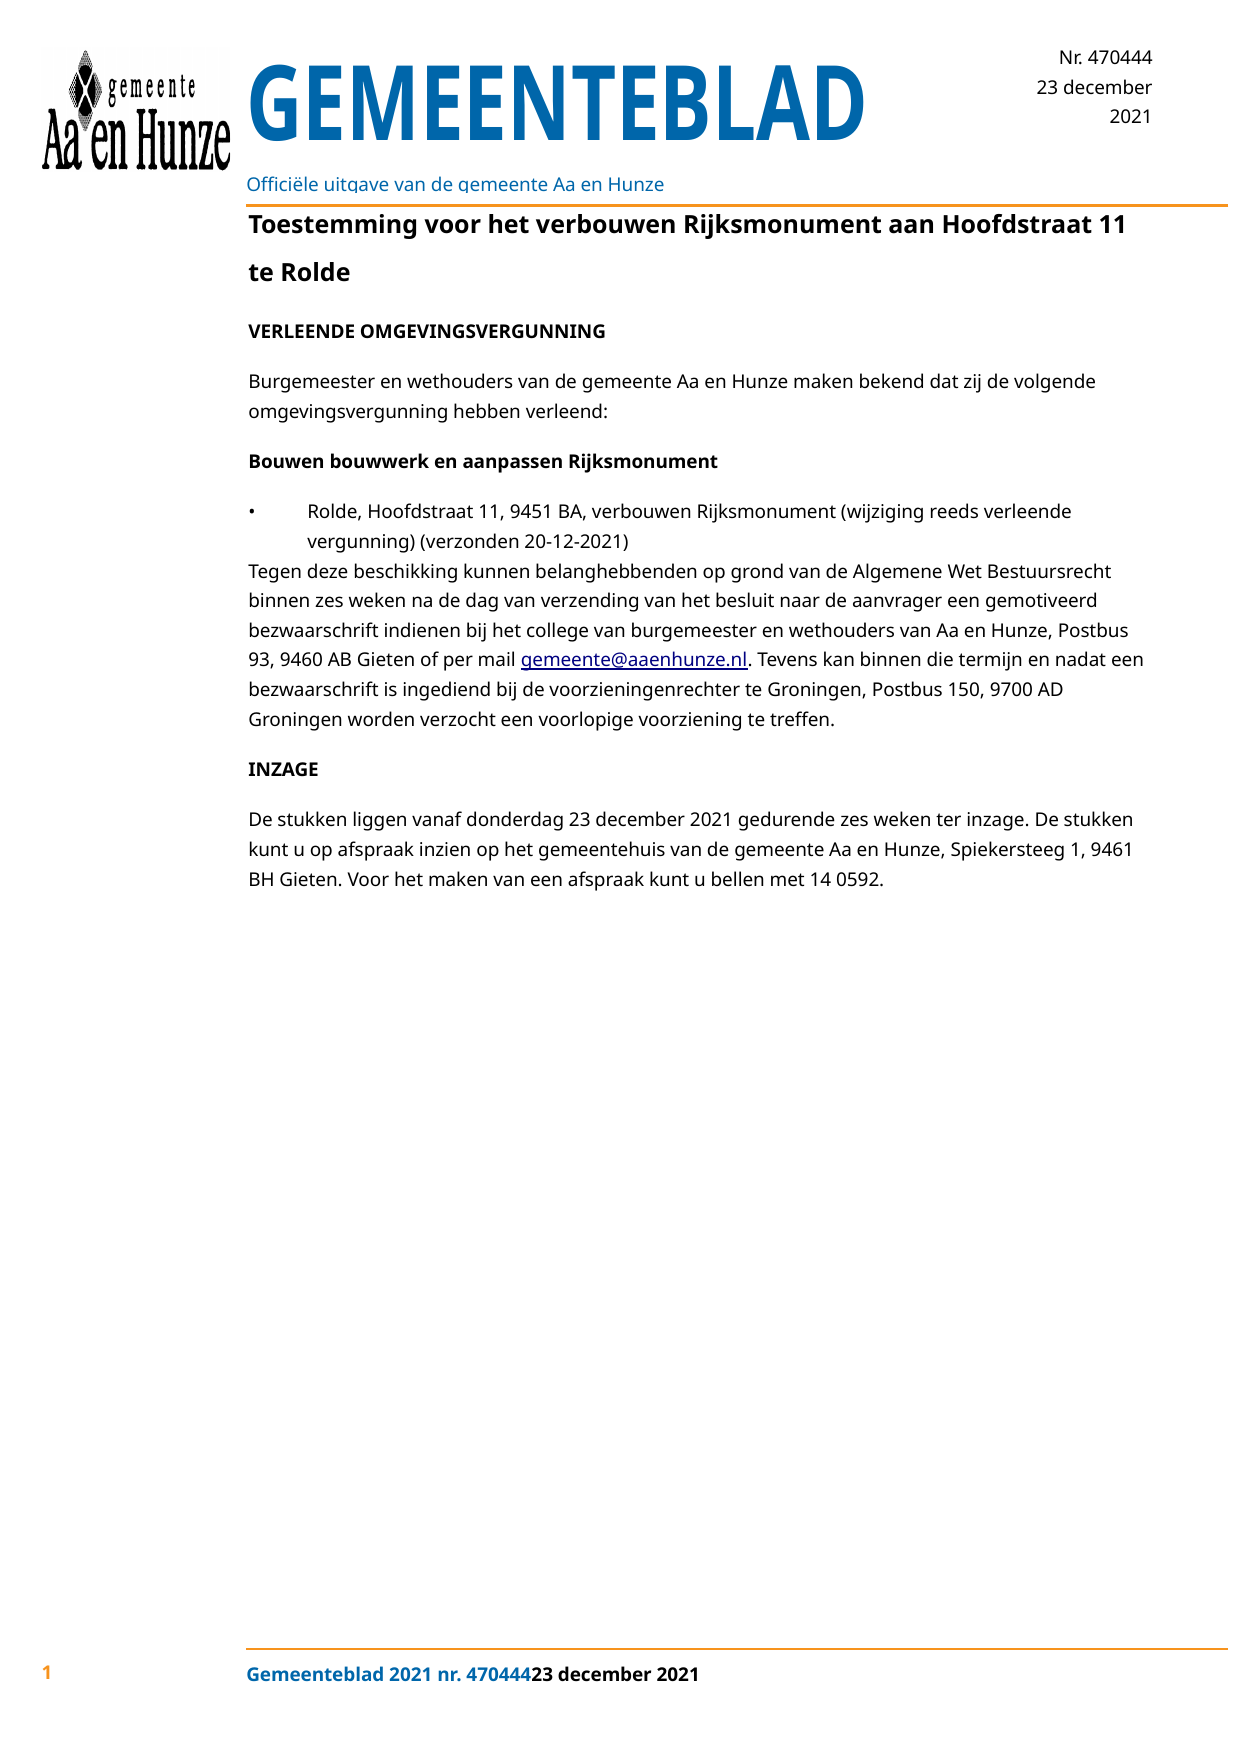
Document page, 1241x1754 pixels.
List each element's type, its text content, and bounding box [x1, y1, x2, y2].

text Bouwen bouwwerk en aanpassen Rijksmonument [248, 448, 1152, 474]
text INZAGE [248, 756, 1152, 782]
text VERLEENDE OMGEVINGSVERGUNNING [248, 318, 1152, 344]
list Rolde, Hoofdstraat 11, 9451 BA, verbouwen Rijksmonument (wijziging reeds verleende vergunning) (verzonden 20-12-2021) [248, 499, 1152, 554]
text Burgemeester en wethouders van de gemeente Aa en Hunze maken bekend dat zij de volgende omgevingsvergunning hebben verleend: [248, 368, 1152, 424]
text De stukken liggen vanaf donderdag 23 december 2021 gedurende zes weken ter inzage. De stukken kunt u op afspraak inzien op het gemeentehuis van de gemeente Aa en Hunze, Spiekersteeg 1, 9461 BH Gieten. Voor het maken van een afspraak kunt u bellen met 14 0592. [248, 807, 1152, 892]
text Toestemming voor het verbouwen Rijksmonument aan Hoofdstraat 11 te Rolde [248, 207, 1152, 288]
text Tegen deze beschikking kunnen belanghebbenden op grond van de Algemene Wet Bestuursrecht binnen zes weken na de dag van verzending van het besluit naar de aanvrager een gemotiveerd bezwaarschrift indienen bij het college van burgemeester en wethouders van Aa en Hunze, Postbus 93, 9460 AB Gieten of per mail gemeente@aaenhunze.nl. Tevens kan binnen die termijn en nadat een bezwaarschrift is ingediend bij de voorzieningenrechter te Groningen, Postbus 150, 9700 AD Groningen worden verzocht een voorlopige voorziening te treffen. [248, 558, 1152, 732]
picture [41, 47, 231, 172]
